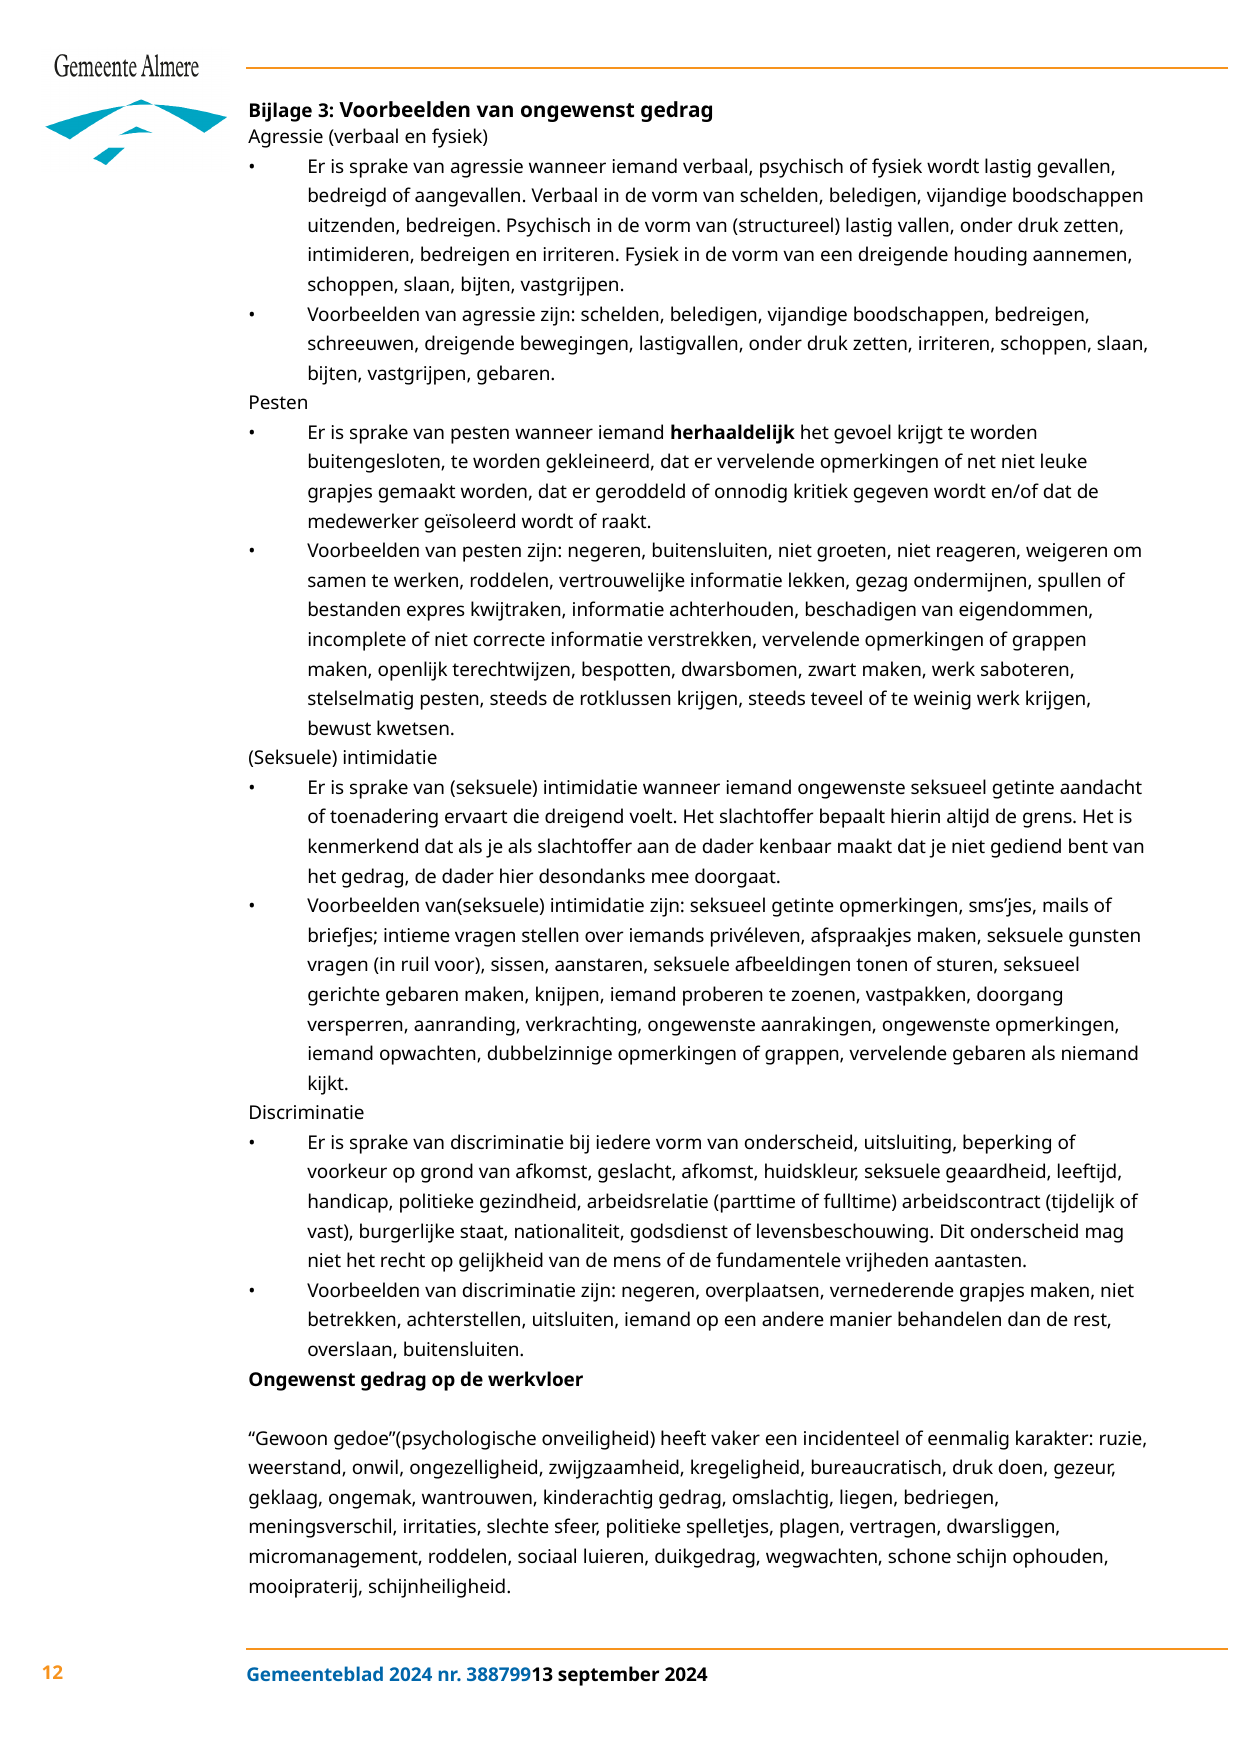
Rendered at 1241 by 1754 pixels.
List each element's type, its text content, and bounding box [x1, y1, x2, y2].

list Er is sprake van pesten wanneer iemand herhaaldelijk het gevoel krijgt te worden buitengesloten, te worden gekleineerd, dat er vervelende opmerkingen of net niet leuke grapjes gemaakt worden, dat er geroddeld of onnodig kritiek gegeven wordt en/of dat de medewerker geïsoleerd wordt of raakt. [248, 419, 1152, 534]
list Er is sprake van discriminatie bij iedere vorm van onderscheid, uitsluiting, beperking of voorkeur op grond van afkomst, geslacht, afkomst, huidskleur, seksuele geaardheid, leeftijd, handicap, politieke gezindheid, arbeidsrelatie (parttime of fulltime) arbeidscontract (tijdelijk of vast), burgerlijke staat, nationaliteit, godsdienst of levensbeschouwing. Dit onderscheid mag niet het recht op gelijkheid van de mens of de fundamentele vrijheden aantasten. [248, 1129, 1152, 1273]
text Discriminatie [248, 1099, 1152, 1125]
text “Gewoon gedoe”(psychologische onveiligheid) heeft vaker een incidenteel of eenmalig karakter: ruzie, weerstand, onwil, ongezelligheid, zwijgzaamheid, kregeligheid, bureaucratisch, druk doen, gezeur, geklaag, ongemak, wantrouwen, kinderachtig gedrag, omslachtig, liegen, bedriegen, meningsverschil, irritaties, slechte sfeer, politieke spelletjes, plagen, vertragen, dwarsliggen, micromanagement, roddelen, sociaal luieren, duikgedrag, wegwachten, schone schijn ophouden, mooipraterij, schijnheiligheid. [248, 1425, 1152, 1599]
picture [41, 47, 231, 172]
text Ongewenst gedrag op de werkvloer [248, 1366, 1152, 1392]
list Voorbeelden van(seksuele) intimidatie zijn: seksueel getinte opmerkingen, sms’jes, mails of briefjes; intieme vragen stellen over iemands privéleven, afspraakjes maken, seksuele gunsten vragen (in ruil voor), sissen, aanstaren, seksuele afbeeldingen tonen of sturen, seksueel gerichte gebaren maken, knijpen, iemand proberen te zoenen, vastpakken, doorgang versperren, aanranding, verkrachting, ongewenste aanrakingen, ongewenste opmerkingen, iemand opwachten, dubbelzinnige opmerkingen of grappen, vervelende gebaren als niemand kijkt. [248, 892, 1152, 1096]
text Agressie (verbaal en fysiek) [248, 123, 1152, 149]
list Er is sprake van (seksuele) intimidatie wanneer iemand ongewenste seksueel getinte aandacht of toenadering ervaart die dreigend voelt. Het slachtoffer bepaalt hierin altijd de grens. Het is kenmerkend dat als je als slachtoffer aan de dader kenbaar maakt dat je niet gediend bent van het gedrag, de dader hier desondanks mee doorgaat. [248, 774, 1152, 889]
list Voorbeelden van agressie zijn: schelden, beledigen, vijandige boodschappen, bedreigen, schreeuwen, dreigende bewegingen, lastigvallen, onder druk zetten, irriteren, schoppen, slaan, bijten, vastgrijpen, gebaren. [248, 301, 1152, 386]
list Voorbeelden van pesten zijn: negeren, buitensluiten, niet groeten, niet reageren, weigeren om samen te werken, roddelen, vertrouwelijke informatie lekken, gezag ondermijnen, spullen of bestanden expres kwijtraken, informatie achterhouden, beschadigen van eigendommen, incomplete of niet correcte informatie verstrekken, vervelende opmerkingen of grappen maken, openlijk terechtwijzen, bespotten, dwarsbomen, zwart maken, werk saboteren, stelselmatig pesten, steeds de rotklussen krijgen, steeds teveel of te weinig werk krijgen, bewust kwetsen. [248, 537, 1152, 741]
text Bijlage 3: Voorbeelden van ongewenst gedrag [248, 95, 1152, 123]
text Pesten [248, 389, 1152, 415]
list Er is sprake van agressie wanneer iemand verbaal, psychisch of fysiek wordt lastig gevallen, bedreigd of aangevallen. Verbaal in de vorm van schelden, beledigen, vijandige boodschappen uitzenden, bedreigen. Psychisch in de vorm van (structureel) lastig vallen, onder druk zetten, intimideren, bedreigen en irriteren. Fysiek in de vorm van een dreigende houding aannemen, schoppen, slaan, bijten, vastgrijpen. [248, 153, 1152, 297]
text (Seksuele) intimidatie [248, 744, 1152, 770]
list Voorbeelden van discriminatie zijn: negeren, overplaatsen, vernederende grapjes maken, niet betrekken, achterstellen, uitsluiten, iemand op een andere manier behandelen dan de rest, overslaan, buitensluiten. [248, 1277, 1152, 1362]
